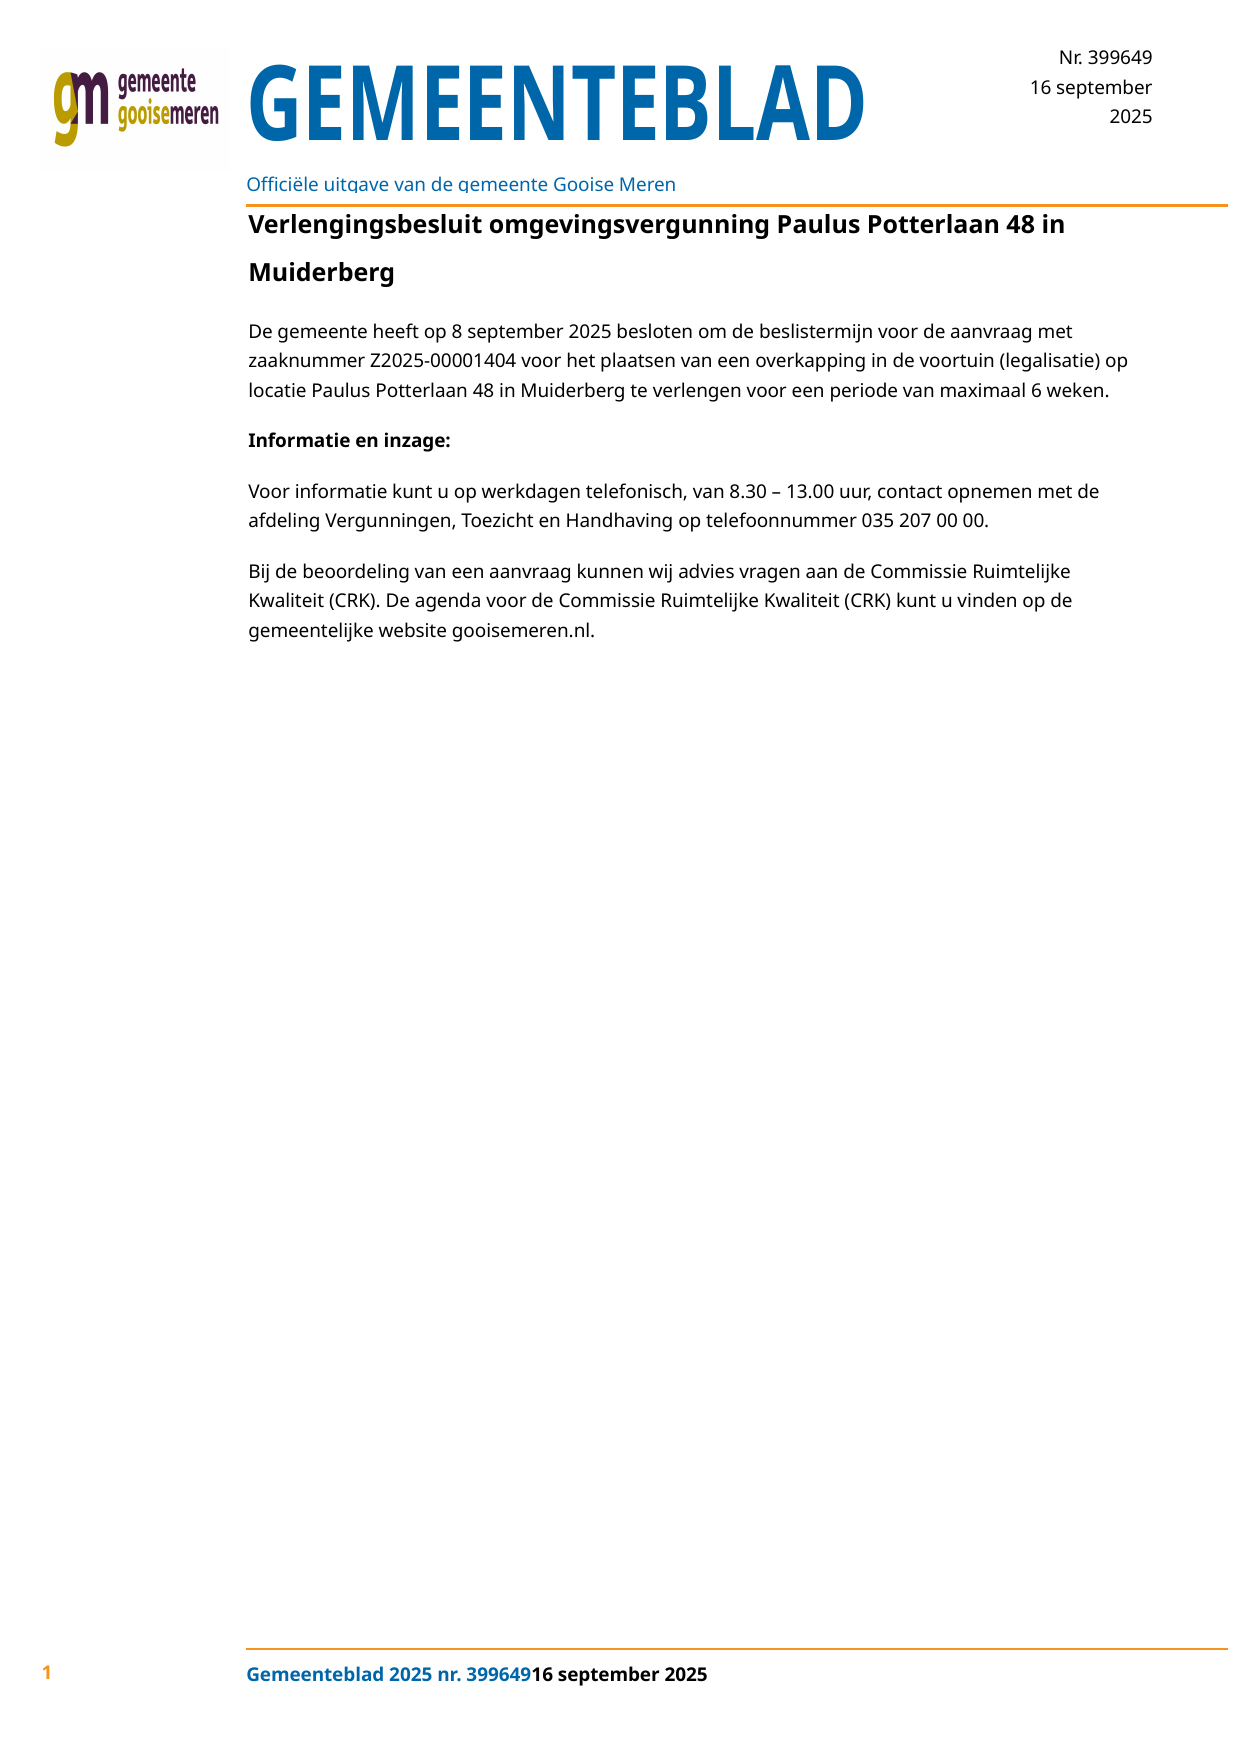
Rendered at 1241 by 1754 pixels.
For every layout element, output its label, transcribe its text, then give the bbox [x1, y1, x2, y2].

text De gemeente heeft op 8 september 2025 besloten om de beslistermijn voor de aanvraag met zaaknummer Z2025-00001404 voor het plaatsen van een overkapping in de voortuin (legalisatie) op locatie Paulus Potterlaan 48 in Muiderberg te verlengen voor een periode van maximaal 6 weken. [248, 318, 1152, 403]
text Informatie en inzage: [248, 427, 1152, 453]
text Voor informatie kunt u op werkdagen telefonisch, van 8.30 – 13.00 uur, contact opnemen met de afdeling Vergunningen, Toezicht en Handhaving op telefoonnummer 035 207 00 00. [248, 478, 1152, 533]
text Verlengingsbesluit omgevingsvergunning Paulus Potterlaan 48 in Muiderberg [248, 207, 1152, 288]
picture [41, 47, 231, 172]
text Bij de beoordeling van een aanvraag kunnen wij advies vragen aan de Commissie Ruimtelijke Kwaliteit (CRK). De agenda voor de Commissie Ruimtelijke Kwaliteit (CRK) kunt u vinden op de gemeentelijke website gooisemeren.nl. [248, 558, 1152, 643]
